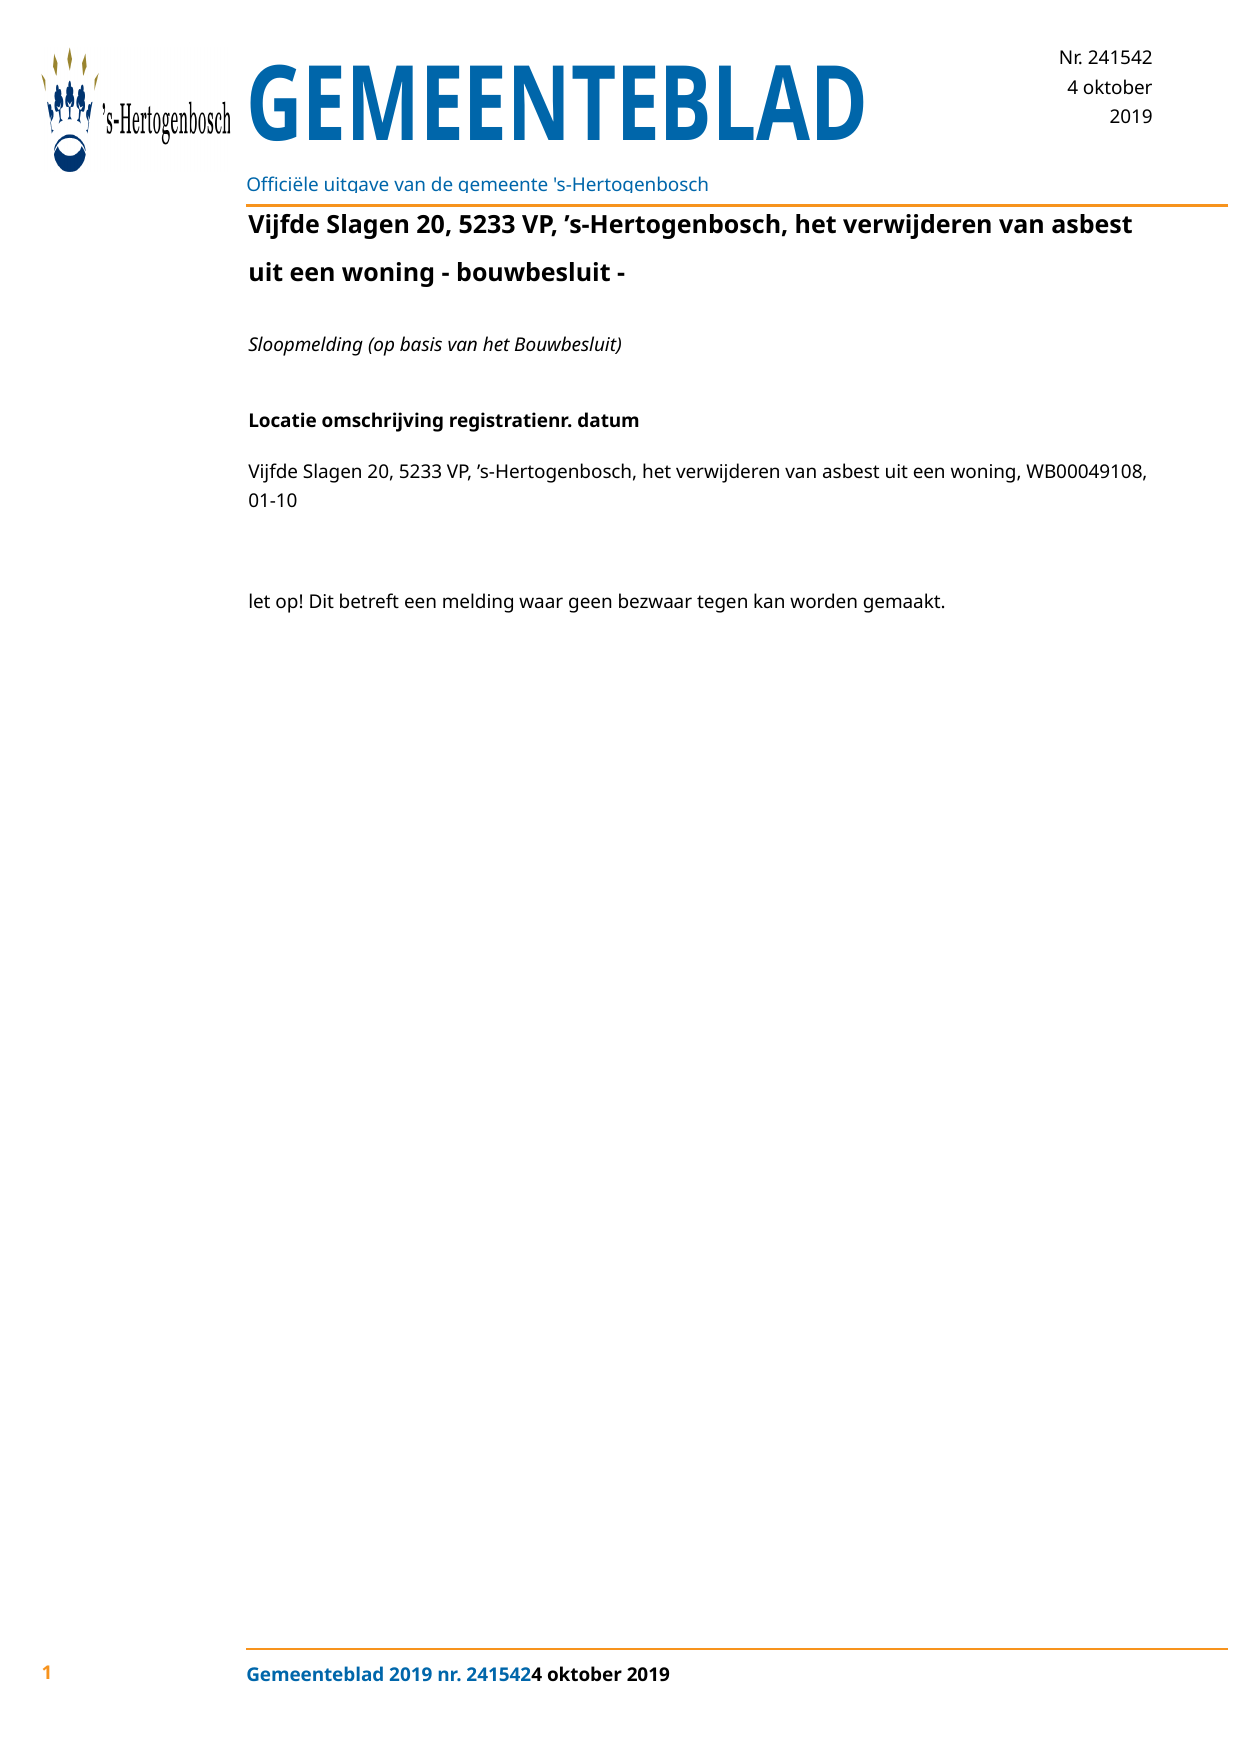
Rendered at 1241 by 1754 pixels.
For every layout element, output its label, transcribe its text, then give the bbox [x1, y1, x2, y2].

text Sloopmelding (op basis van het Bouwbesluit) [248, 331, 1152, 357]
text let op! Dit betreft een melding waar geen bezwaar tegen kan worden gemaakt. [248, 588, 1152, 614]
text Locatie omschrijving registratienr. datum [248, 408, 1152, 433]
text Vijfde Slagen 20, 5233 VP, ’s-Hertogenbosch, het verwijderen van asbest uit een woning - bouwbesluit - [248, 207, 1152, 288]
picture [41, 47, 231, 172]
text Vijfde Slagen 20, 5233 VP, ’s-Hertogenbosch, het verwijderen van asbest uit een woning, WB00049108, 01-10 [248, 458, 1152, 513]
